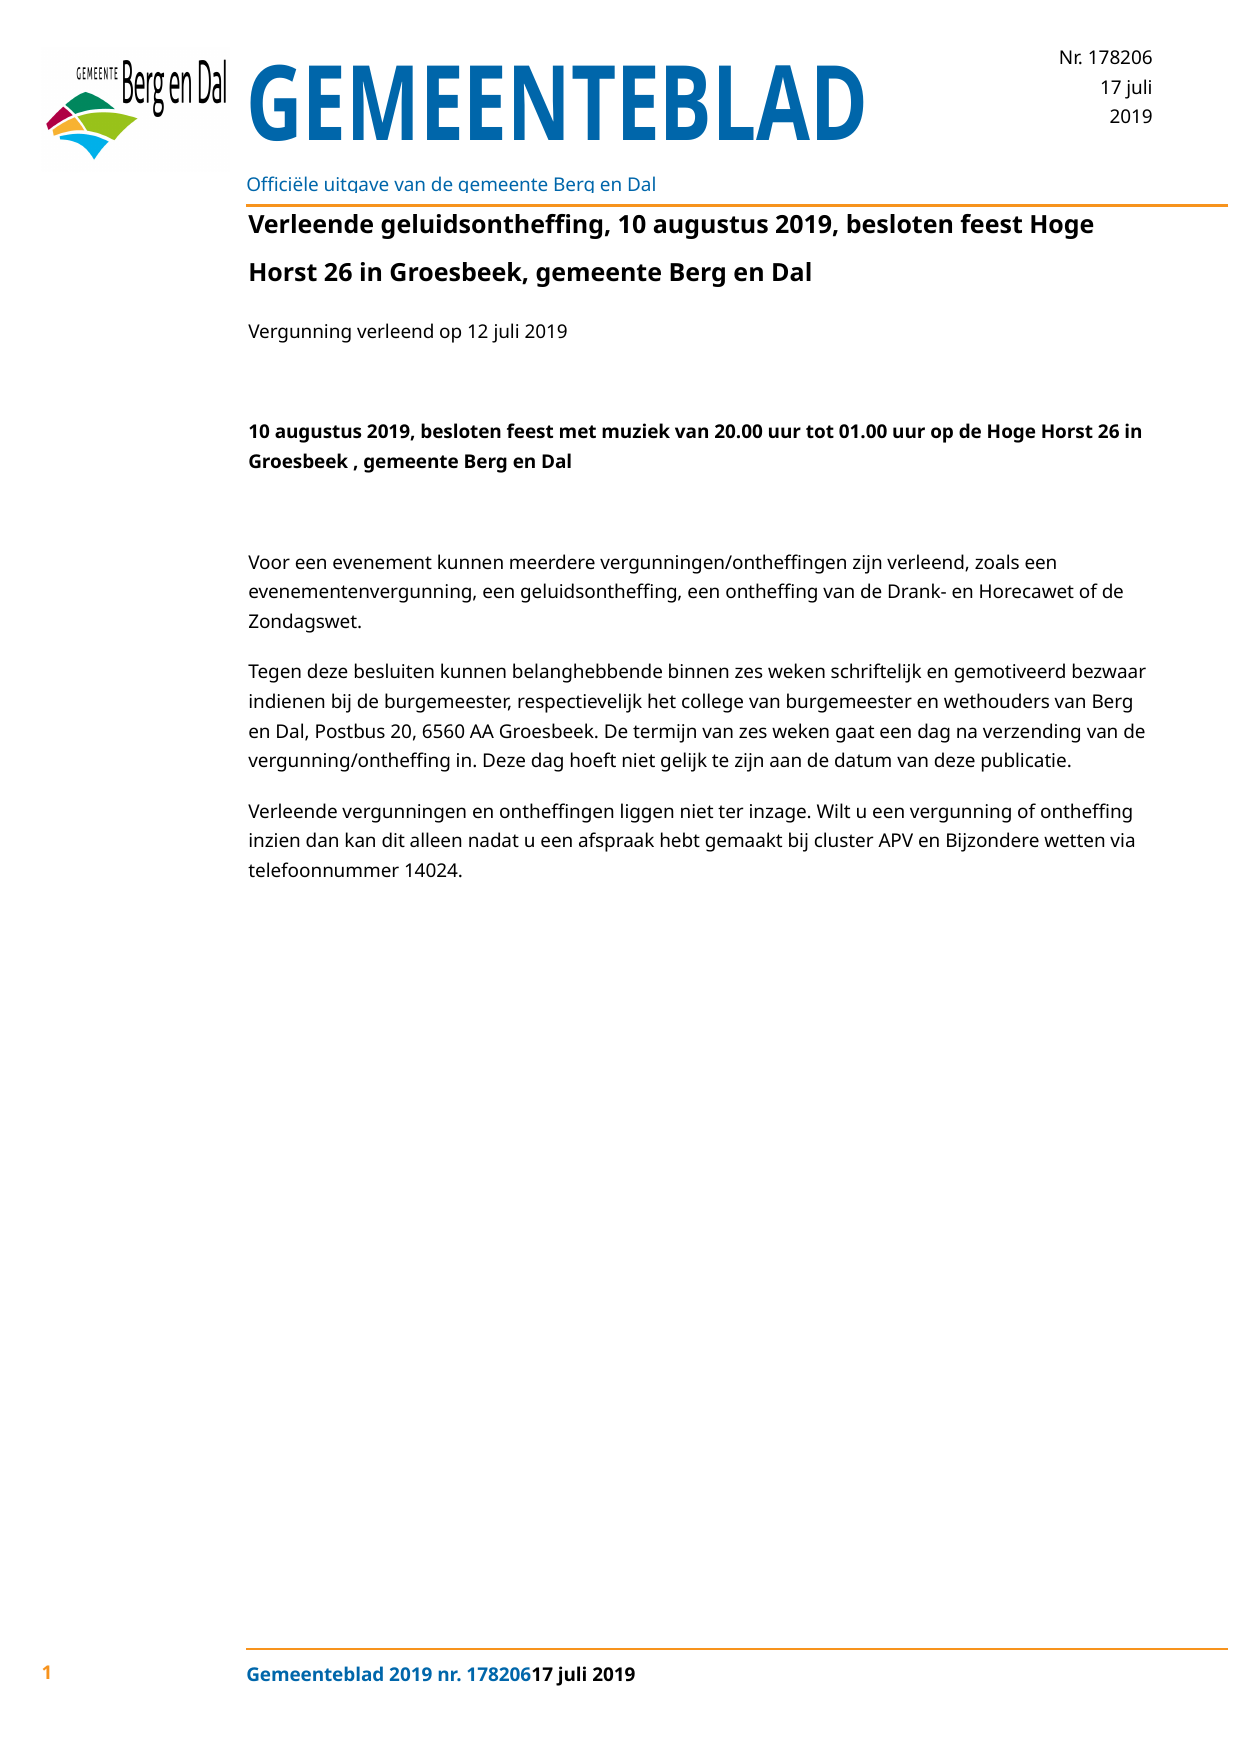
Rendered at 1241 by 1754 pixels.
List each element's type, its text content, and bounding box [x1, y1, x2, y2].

picture [41, 47, 231, 172]
text 10 augustus 2019, besloten feest met muziek van 20.00 uur tot 01.00 uur op de Hoge Horst 26 in Groesbeek , gemeente Berg en Dal [248, 419, 1152, 474]
text Verleende vergunningen en ontheffingen liggen niet ter inzage. Wilt u een vergunning of ontheffing inzien dan kan dit alleen nadat u een afspraak hebt gemaakt bij cluster APV en Bijzondere wetten via telefoonnummer 14024. [248, 798, 1152, 883]
text Verleende geluidsontheffing, 10 augustus 2019, besloten feest Hoge Horst 26 in Groesbeek, gemeente Berg en Dal [248, 207, 1152, 288]
text Voor een evenement kunnen meerdere vergunningen/ontheffingen zijn verleend, zoals een evenementenvergunning, een geluidsontheffing, een ontheffing van de Drank- en Horecawet of de Zondagswet. [248, 549, 1152, 634]
text Vergunning verleend op 12 juli 2019 [248, 318, 1152, 344]
text Tegen deze besluiten kunnen belanghebbende binnen zes weken schriftelijk en gemotiveerd bezwaar indienen bij de burgemeester, respectievelijk het college van burgemeester en wethouders van Berg en Dal, Postbus 20, 6560 AA Groesbeek. De termijn van zes weken gaat een dag na verzending van de vergunning/ontheffing in. Deze dag hoeft niet gelijk te zijn aan de datum van deze publicatie. [248, 659, 1152, 773]
